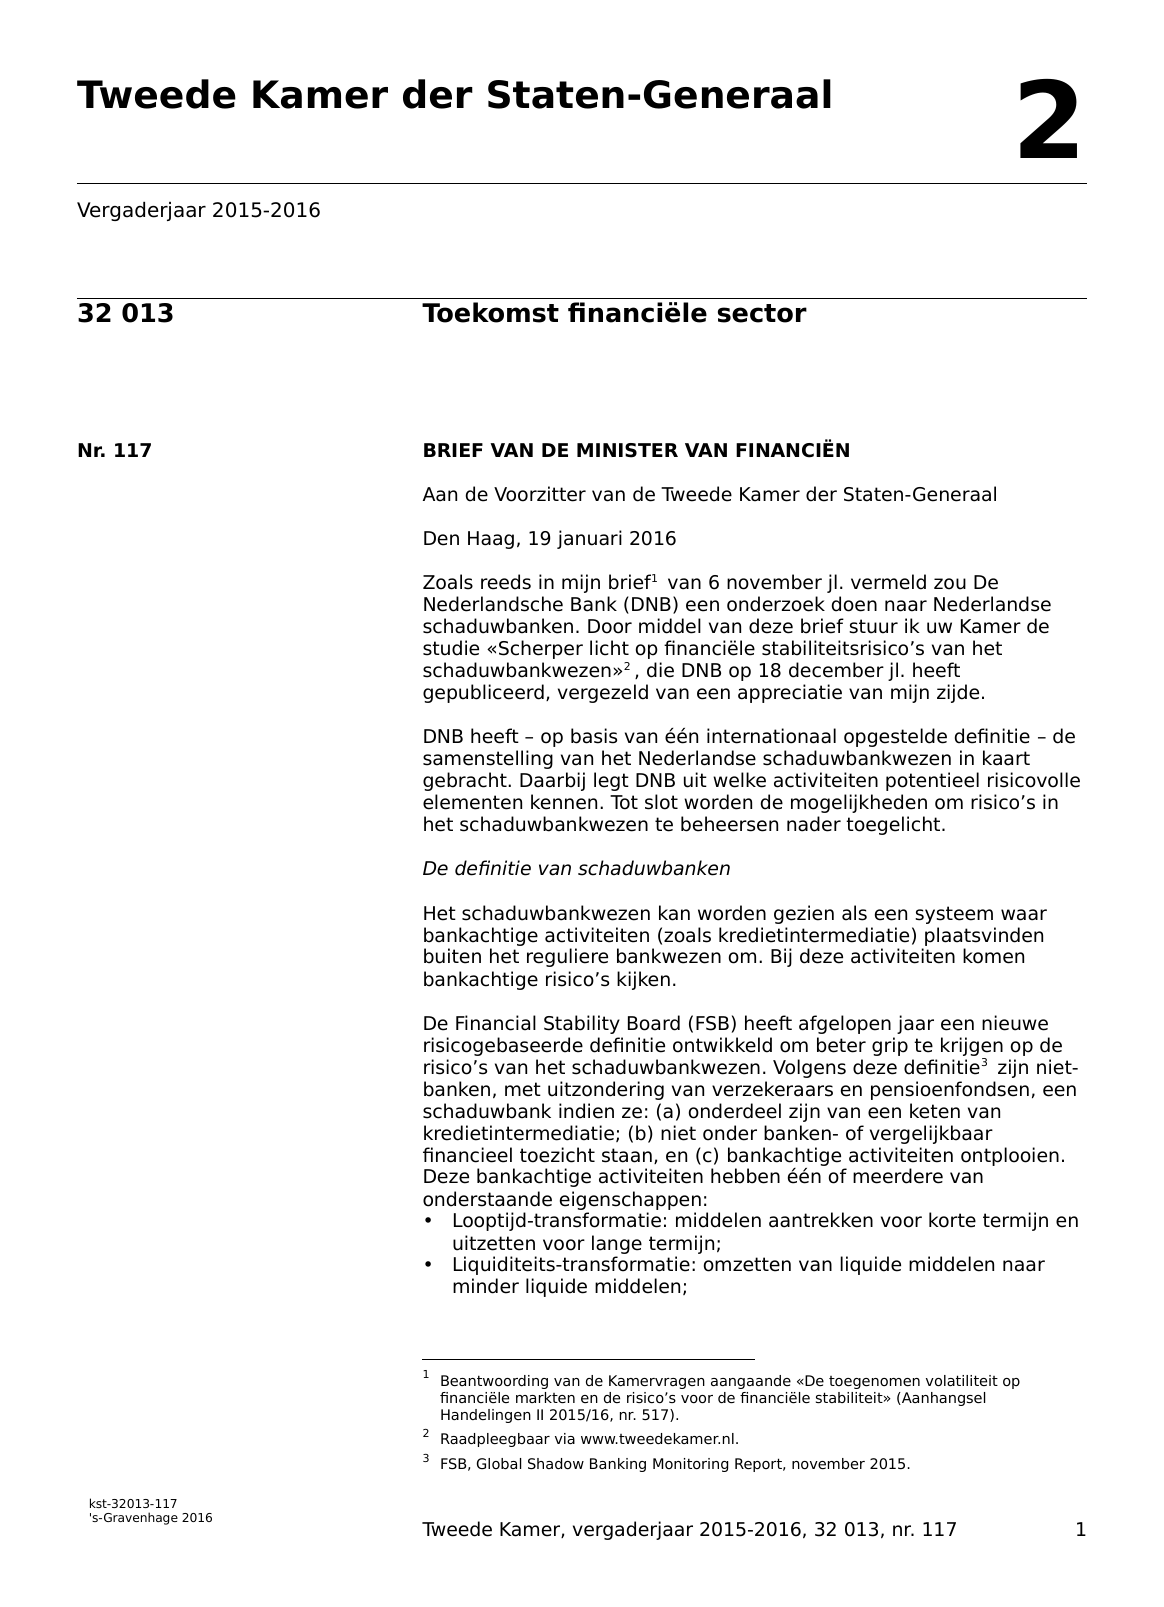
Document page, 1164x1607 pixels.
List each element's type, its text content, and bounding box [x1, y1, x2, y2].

subtitle 32 013 Toekomst financiële sector [77, 299, 1087, 329]
text • Looptijd-transformatie: middelen aantrekken voor korte termijn en uitzetten voor lange termijn; [422, 1210, 1087, 1254]
text De Financial Stability Board (FSB) heeft afgelopen jaar een nieuwe risicogebaseerde definitie ontwikkeld om beter grip te krijgen op de risico’s van het schaduwbankwezen. Volgens deze definitie zijn niet-banken, met uitzondering van verzekeraars en pensioenfondsen, een schaduwbank indien ze: (a) onderdeel zijn van een keten van kredietintermediatie; (b) niet onder banken- of vergelijkbaar financieel toezicht staan, en (c) bankachtige activiteiten ontplooien. Deze bankachtige activiteiten hebben één of meerdere van onderstaande eigenschappen: [422, 1013, 1087, 1210]
text Raadpleegbaar via www.tweedekamer.nl. [422, 1427, 1087, 1449]
subtitle Nr. 117 BRIEF VAN DE MINISTER VAN FINANCIËN [77, 440, 1087, 462]
text 's-Gravenhage 2016 [88, 1511, 323, 1525]
text • Liquiditeits-transformatie: omzetten van liquide middelen naar minder liquide middelen; [422, 1254, 1087, 1298]
subtitle De definitie van schaduwbanken [422, 858, 1087, 880]
table_header 2 [886, 59, 1087, 183]
text Zoals reeds in mijn brief van 6 november jl. vermeld zou De Nederlandsche Bank (DNB) een onderzoek doen naar Nederlandse schaduwbanken. Door middel van deze brief stuur ik uw Kamer de studie «Scherper licht op financiële stabiliteitsrisico’s van het schaduwbankwezen», die DNB op 18 december jl. heeft gepubliceerd, vergezeld van een appreciatie van mijn zijde. [422, 572, 1087, 704]
table_header Tweede Kamer der Staten-Generaal [77, 59, 886, 183]
text kst-32013-117 [88, 1497, 323, 1511]
text Den Haag, 19 januari 2016 [422, 528, 1087, 550]
table_cell Vergaderjaar 2015-2016 [77, 184, 1087, 298]
text DNB heeft – op basis van één internationaal opgestelde definitie – de samenstelling van het Nederlandse schaduwbankwezen in kaart gebracht. Daarbij legt DNB uit welke activiteiten potentieel risicovolle elementen kennen. Tot slot worden de mogelijkheden om risico’s in het schaduwbankwezen te beheersen nader toegelicht. [422, 726, 1087, 836]
text Beantwoording van de Kamervragen aangaande «De toegenomen volatiliteit op financiële markten en de risico’s voor de financiële stabiliteit» (Aanhangsel Handelingen II 2015/16, nr. 517). [422, 1368, 1087, 1424]
text FSB, Global Shadow Banking Monitoring Report, november 2015. [422, 1452, 1087, 1474]
text Aan de Voorzitter van de Tweede Kamer der Staten-Generaal [422, 484, 1087, 506]
text Het schaduwbankwezen kan worden gezien als een systeem waar bankachtige activiteiten (zoals kredietintermediatie) plaatsvinden buiten het reguliere bankwezen om. Bij deze activiteiten komen bankachtige risico’s kijken. [422, 902, 1087, 990]
